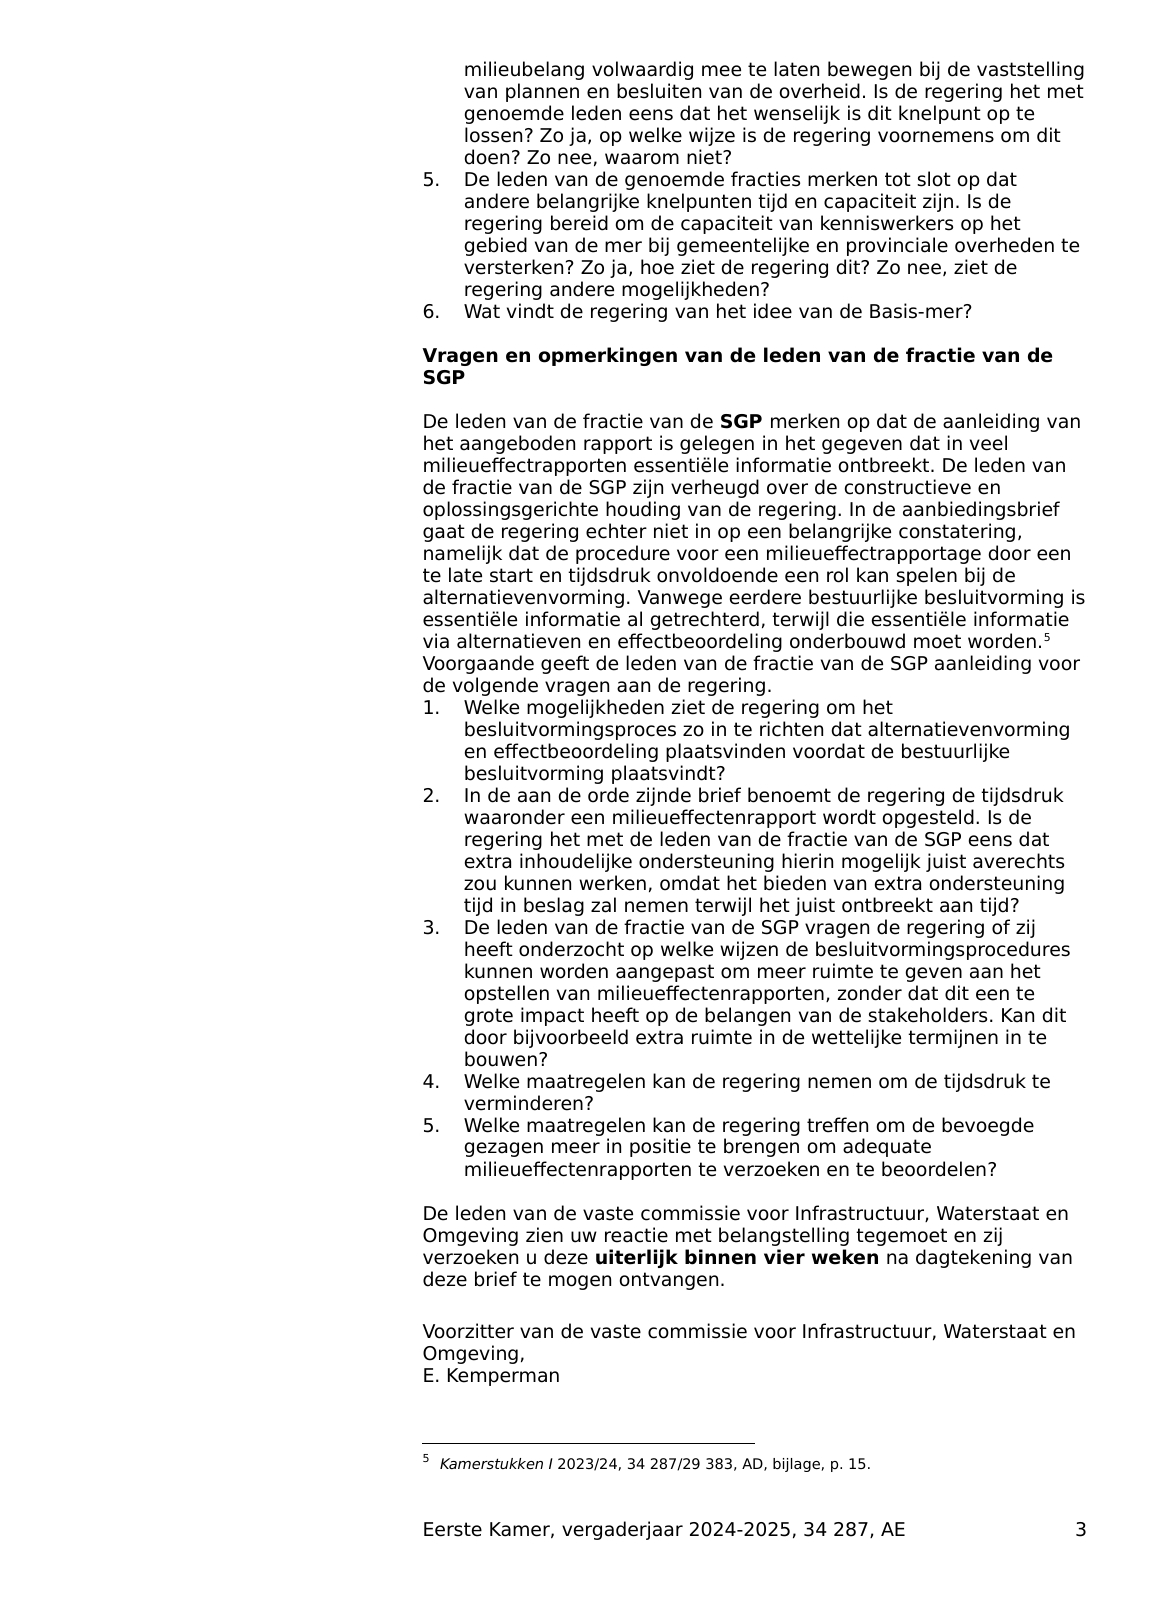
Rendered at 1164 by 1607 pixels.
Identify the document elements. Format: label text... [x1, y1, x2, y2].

text 4. Welke maatregelen kan de regering nemen om de tijdsdruk te verminderen? [422, 1071, 1087, 1114]
text 3. De leden van de fractie van de SGP vragen de regering of zij heeft onderzocht op welke wijzen de besluitvormingsprocedures kunnen worden aangepast om meer ruimte te geven aan het opstellen van milieueffectenrapporten, zonder dat dit een te grote impact heeft op de belangen van de stakeholders. Kan dit door bijvoorbeeld extra ruimte in de wettelijke termijnen in te bouwen? [422, 917, 1087, 1071]
text 6. Wat vindt de regering van het idee van de Basis-mer? [422, 301, 1087, 323]
text 5. De leden van de genoemde fracties merken tot slot op dat andere belangrijke knelpunten tijd en capaciteit zijn. Is de regering bereid om de capaciteit van kenniswerkers op het gebied van de mer bij gemeentelijke en provinciale overheden te versterken? Zo ja, hoe ziet de regering dit? Zo nee, ziet de regering andere mogelijkheden? [422, 169, 1087, 301]
text 1. Welke mogelijkheden ziet de regering om het besluitvormingsproces zo in te richten dat alternatievenvorming en effectbeoordeling plaatsvinden voordat de bestuurlijke besluitvorming plaatsvindt? [422, 697, 1087, 785]
text De leden van de fractie van de SGP merken op dat de aanleiding van het aangeboden rapport is gelegen in het gegeven dat in veel milieueffectrapporten essentiële informatie ontbreekt. De leden van de fractie van de SGP zijn verheugd over de constructieve en oplossingsgerichte houding van de regering. In de aanbiedingsbrief gaat de regering echter niet in op een belangrijke constatering, namelijk dat de procedure voor een milieueffectrapportage door een te late start en tijdsdruk onvoldoende een rol kan spelen bij de alternatievenvorming. Vanwege eerdere bestuurlijke besluitvorming is essentiële informatie al getrechterd, terwijl die essentiële informatie via alternatieven en effectbeoordeling onderbouwd moet worden. Voorgaande geeft de leden van de fractie van de SGP aanleiding voor de volgende vragen aan de regering. [422, 411, 1087, 697]
text 2. In de aan de orde zijnde brief benoemt de regering de tijdsdruk waaronder een milieueffectenrapport wordt opgesteld. Is de regering het met de leden van de fractie van de SGP eens dat extra inhoudelijke ondersteuning hierin mogelijk juist averechts zou kunnen werken, omdat het bieden van extra ondersteuning tijd in beslag zal nemen terwijl het juist ontbreekt aan tijd? [422, 785, 1087, 917]
text De leden van de vaste commissie voor Infrastructuur, Waterstaat en Omgeving zien uw reactie met belangstelling tegemoet en zij verzoeken u deze uiterlijk binnen vier weken na dagtekening van deze brief te mogen ontvangen. [422, 1203, 1087, 1291]
text Kamerstukken I 2023/24, 34 287/29 383, AD, bijlage, p. 15. [422, 1452, 1087, 1474]
subtitle Vragen en opmerkingen van de leden van de fractie van de SGP [422, 345, 1087, 389]
text 5. Welke maatregelen kan de regering treffen om de bevoegde gezagen meer in positie te brengen om adequate milieueffectenrapporten te verzoeken en te beoordelen? [422, 1114, 1087, 1180]
text milieubelang volwaardig mee te laten bewegen bij de vaststelling van plannen en besluiten van de overheid. Is de regering het met genoemde leden eens dat het wenselijk is dit knelpunt op te lossen? Zo ja, op welke wijze is de regering voornemens om dit doen? Zo nee, waarom niet? [422, 59, 1087, 169]
text Voorzitter van de vaste commissie voor Infrastructuur, Waterstaat en Omgeving, E. Kemperman [422, 1321, 1087, 1386]
